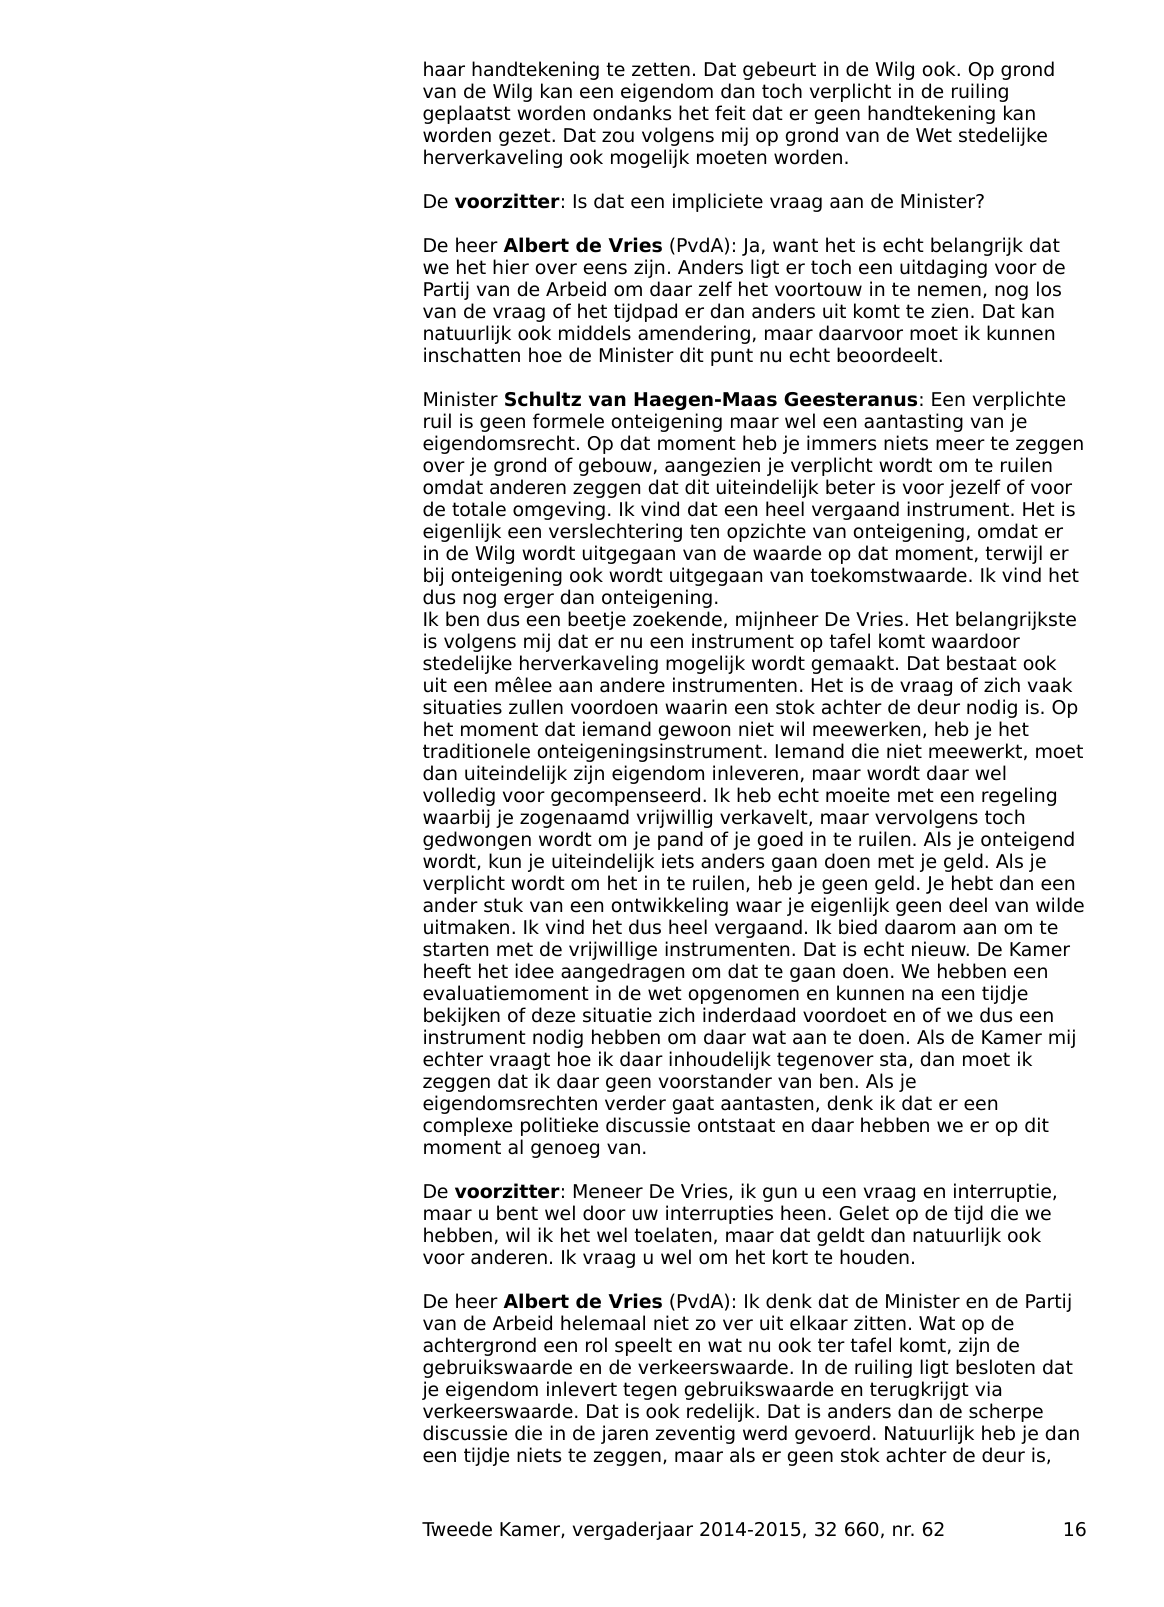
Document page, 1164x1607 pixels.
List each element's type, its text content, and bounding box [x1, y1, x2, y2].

text De voorzitter: Is dat een impliciete vraag aan de Minister? [422, 191, 1087, 213]
text De voorzitter: Meneer De Vries, ik gun u een vraag en interruptie, maar u bent wel door uw interrupties heen. Gelet op de tijd die we hebben, wil ik het wel toelaten, maar dat geldt dan natuurlijk ook voor anderen. Ik vraag u wel om het kort te houden. [422, 1181, 1087, 1269]
text De heer Albert de Vries (PvdA): Ja, want het is echt belangrijk dat we het hier over eens zijn. Anders ligt er toch een uitdaging voor de Partij van de Arbeid om daar zelf het voortouw in te nemen, nog los van de vraag of het tijdpad er dan anders uit komt te zien. Dat kan natuurlijk ook middels amendering, maar daarvoor moet ik kunnen inschatten hoe de Minister dit punt nu echt beoordeelt. [422, 235, 1087, 367]
text Minister Schultz van Haegen-Maas Geesteranus: Een verplichte ruil is geen formele onteigening maar wel een aantasting van je eigendomsrecht. Op dat moment heb je immers niets meer te zeggen over je grond of gebouw, aangezien je verplicht wordt om te ruilen omdat anderen zeggen dat dit uiteindelijk beter is voor jezelf of voor de totale omgeving. Ik vind dat een heel vergaand instrument. Het is eigenlijk een verslechtering ten opzichte van onteigening, omdat er in de Wilg wordt uitgegaan van de waarde op dat moment, terwijl er bij onteigening ook wordt uitgegaan van toekomstwaarde. Ik vind het dus nog erger dan onteigening. [422, 389, 1087, 609]
text haar handtekening te zetten. Dat gebeurt in de Wilg ook. Op grond van de Wilg kan een eigendom dan toch verplicht in de ruiling geplaatst worden ondanks het feit dat er geen handtekening kan worden gezet. Dat zou volgens mij op grond van de Wet stedelijke herverkaveling ook mogelijk moeten worden. [422, 59, 1087, 169]
text De heer Albert de Vries (PvdA): Ik denk dat de Minister en de Partij van de Arbeid helemaal niet zo ver uit elkaar zitten. Wat op de achtergrond een rol speelt en wat nu ook ter tafel komt, zijn de gebruikswaarde en de verkeerswaarde. In de ruiling ligt besloten dat je eigendom inlevert tegen gebruikswaarde en terugkrijgt via verkeerswaarde. Dat is ook redelijk. Dat is anders dan de scherpe discussie die in de jaren zeventig werd gevoerd. Natuurlijk heb je dan een tijdje niets te zeggen, maar als er geen stok achter de deur is, [422, 1291, 1087, 1467]
text Ik ben dus een beetje zoekende, mijnheer De Vries. Het belangrijkste is volgens mij dat er nu een instrument op tafel komt waardoor stedelijke herverkaveling mogelijk wordt gemaakt. Dat bestaat ook uit een mêlee aan andere instrumenten. Het is de vraag of zich vaak situaties zullen voordoen waarin een stok achter de deur nodig is. Op het moment dat iemand gewoon niet wil meewerken, heb je het traditionele onteigeningsinstrument. Iemand die niet meewerkt, moet dan uiteindelijk zijn eigendom inleveren, maar wordt daar wel volledig voor gecompenseerd. Ik heb echt moeite met een regeling waarbij je zogenaamd vrijwillig verkavelt, maar vervolgens toch gedwongen wordt om je pand of je goed in te ruilen. Als je onteigend wordt, kun je uiteindelijk iets anders gaan doen met je geld. Als je verplicht wordt om het in te ruilen, heb je geen geld. Je hebt dan een ander stuk van een ontwikkeling waar je eigenlijk geen deel van wilde uitmaken. Ik vind het dus heel vergaand. Ik bied daarom aan om te starten met de vrijwillige instrumenten. Dat is echt nieuw. De Kamer heeft het idee aangedragen om dat te gaan doen. We hebben een evaluatiemoment in de wet opgenomen en kunnen na een tijdje bekijken of deze situatie zich inderdaad voordoet en of we dus een instrument nodig hebben om daar wat aan te doen. Als de Kamer mij echter vraagt hoe ik daar inhoudelijk tegenover sta, dan moet ik zeggen dat ik daar geen voorstander van ben. Als je eigendomsrechten verder gaat aantasten, denk ik dat er een complexe politieke discussie ontstaat en daar hebben we er op dit moment al genoeg van. [422, 609, 1087, 1159]
